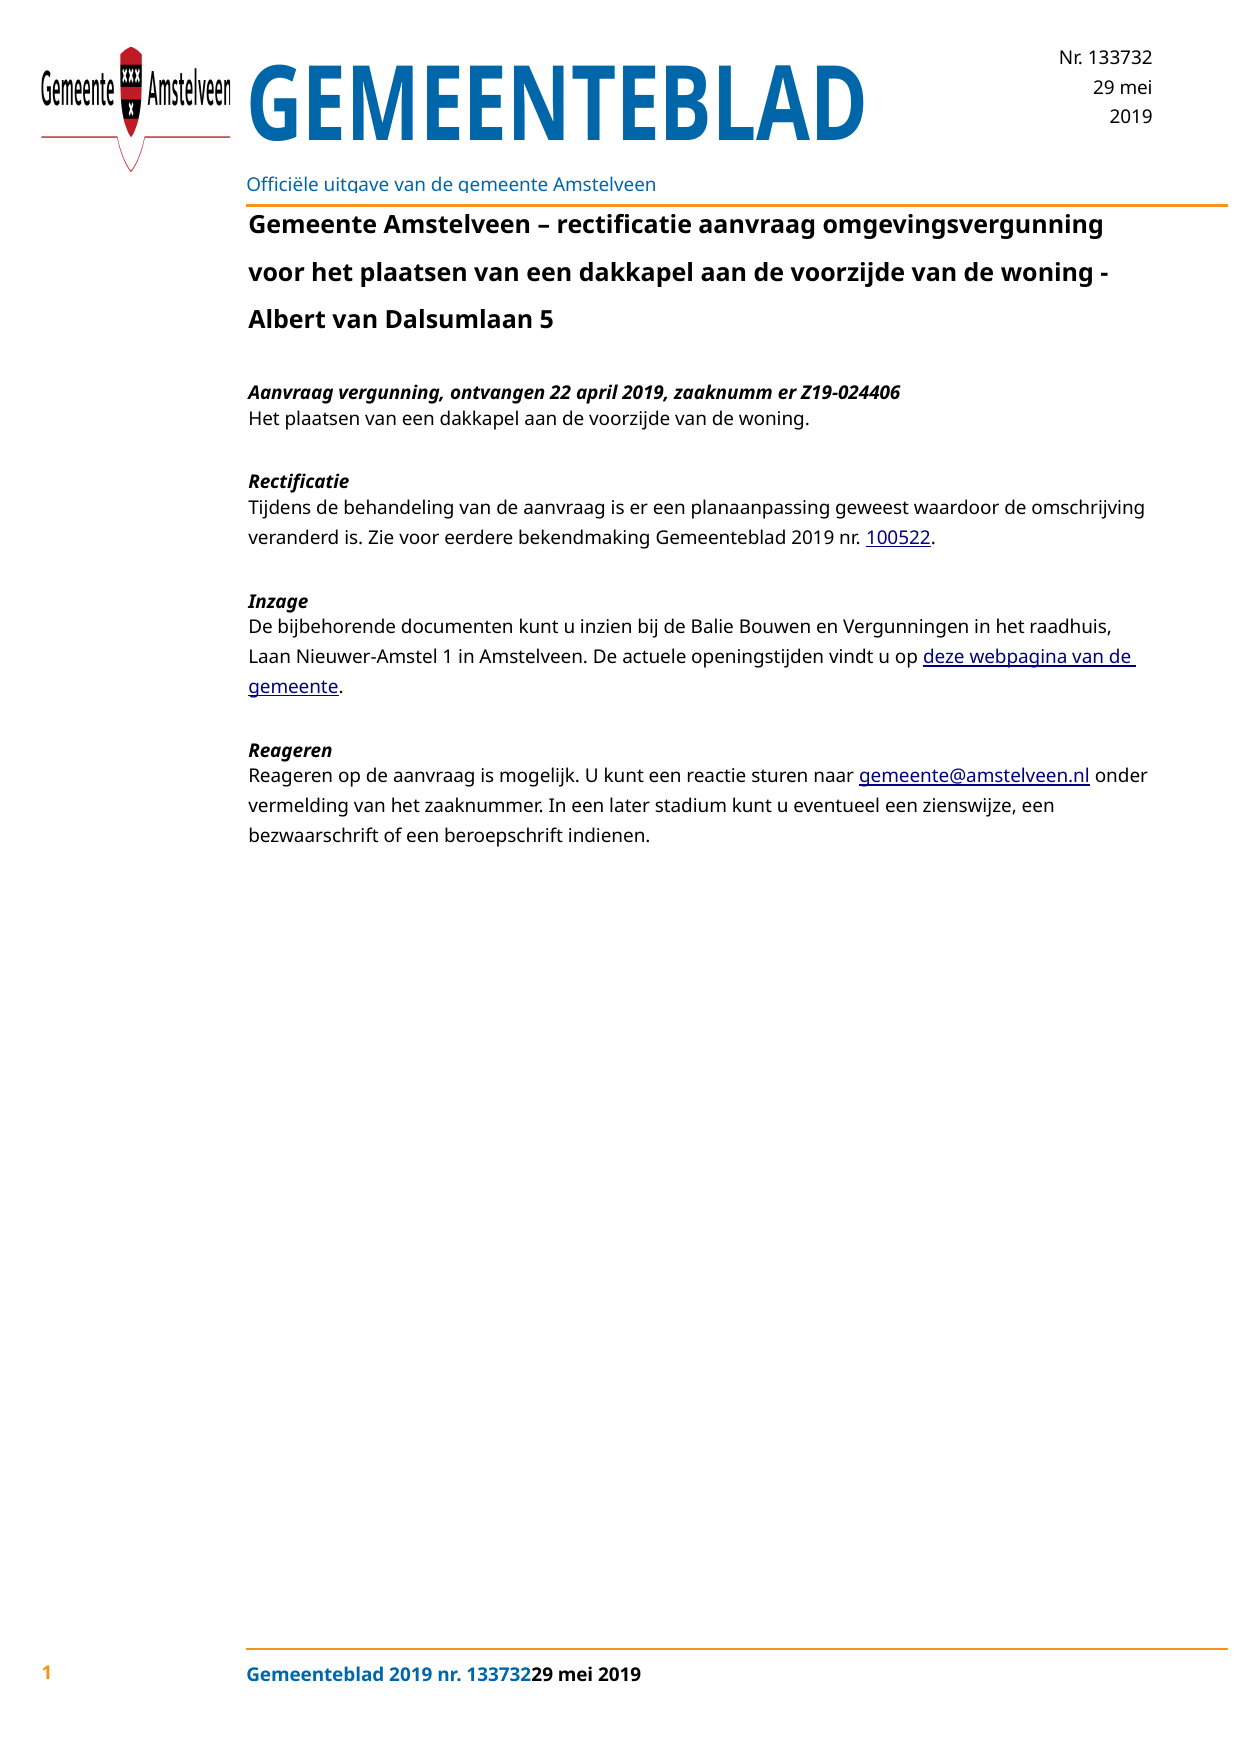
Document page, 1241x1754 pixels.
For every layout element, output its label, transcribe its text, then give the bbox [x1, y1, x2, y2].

text Reageren [248, 737, 1152, 763]
text Het plaatsen van een dakkapel aan de voorzijde van de woning. [248, 405, 1152, 431]
text Gemeente Amstelveen – rectificatie aanvraag omgevingsvergunning voor het plaatsen van een dakkapel aan de voorzijde van de woning - Albert van Dalsumlaan 5 [248, 207, 1152, 336]
text Inzage [248, 588, 1152, 614]
text Tijdens de behandeling van de aanvraag is er een planaanpassing geweest waardoor de omschrijving veranderd is. Zie voor eerdere bekendmaking Gemeenteblad 2019 nr. 100522. [248, 494, 1152, 550]
text Reageren op de aanvraag is mogelijk. U kunt een reactie sturen naar gemeente@amstelveen.nl onder vermelding van het zaaknummer. In een later stadium kunt u eventueel een zienswijze, een bezwaarschrift of een beroepschrift indienen. [248, 763, 1152, 847]
text De bijbehorende documenten kunt u inzien bij de Balie Bouwen en Vergunningen in het raadhuis, Laan Nieuwer-Amstel 1 in Amstelveen. De actuele openingstijden vindt u op deze webpagina van de gemeente. [248, 614, 1152, 699]
picture [41, 47, 231, 172]
text Rectificatie [248, 469, 1152, 494]
text Aanvraag vergunning, ontvangen 22 april 2019, zaaknumm er Z19-024406 [248, 379, 1152, 405]
